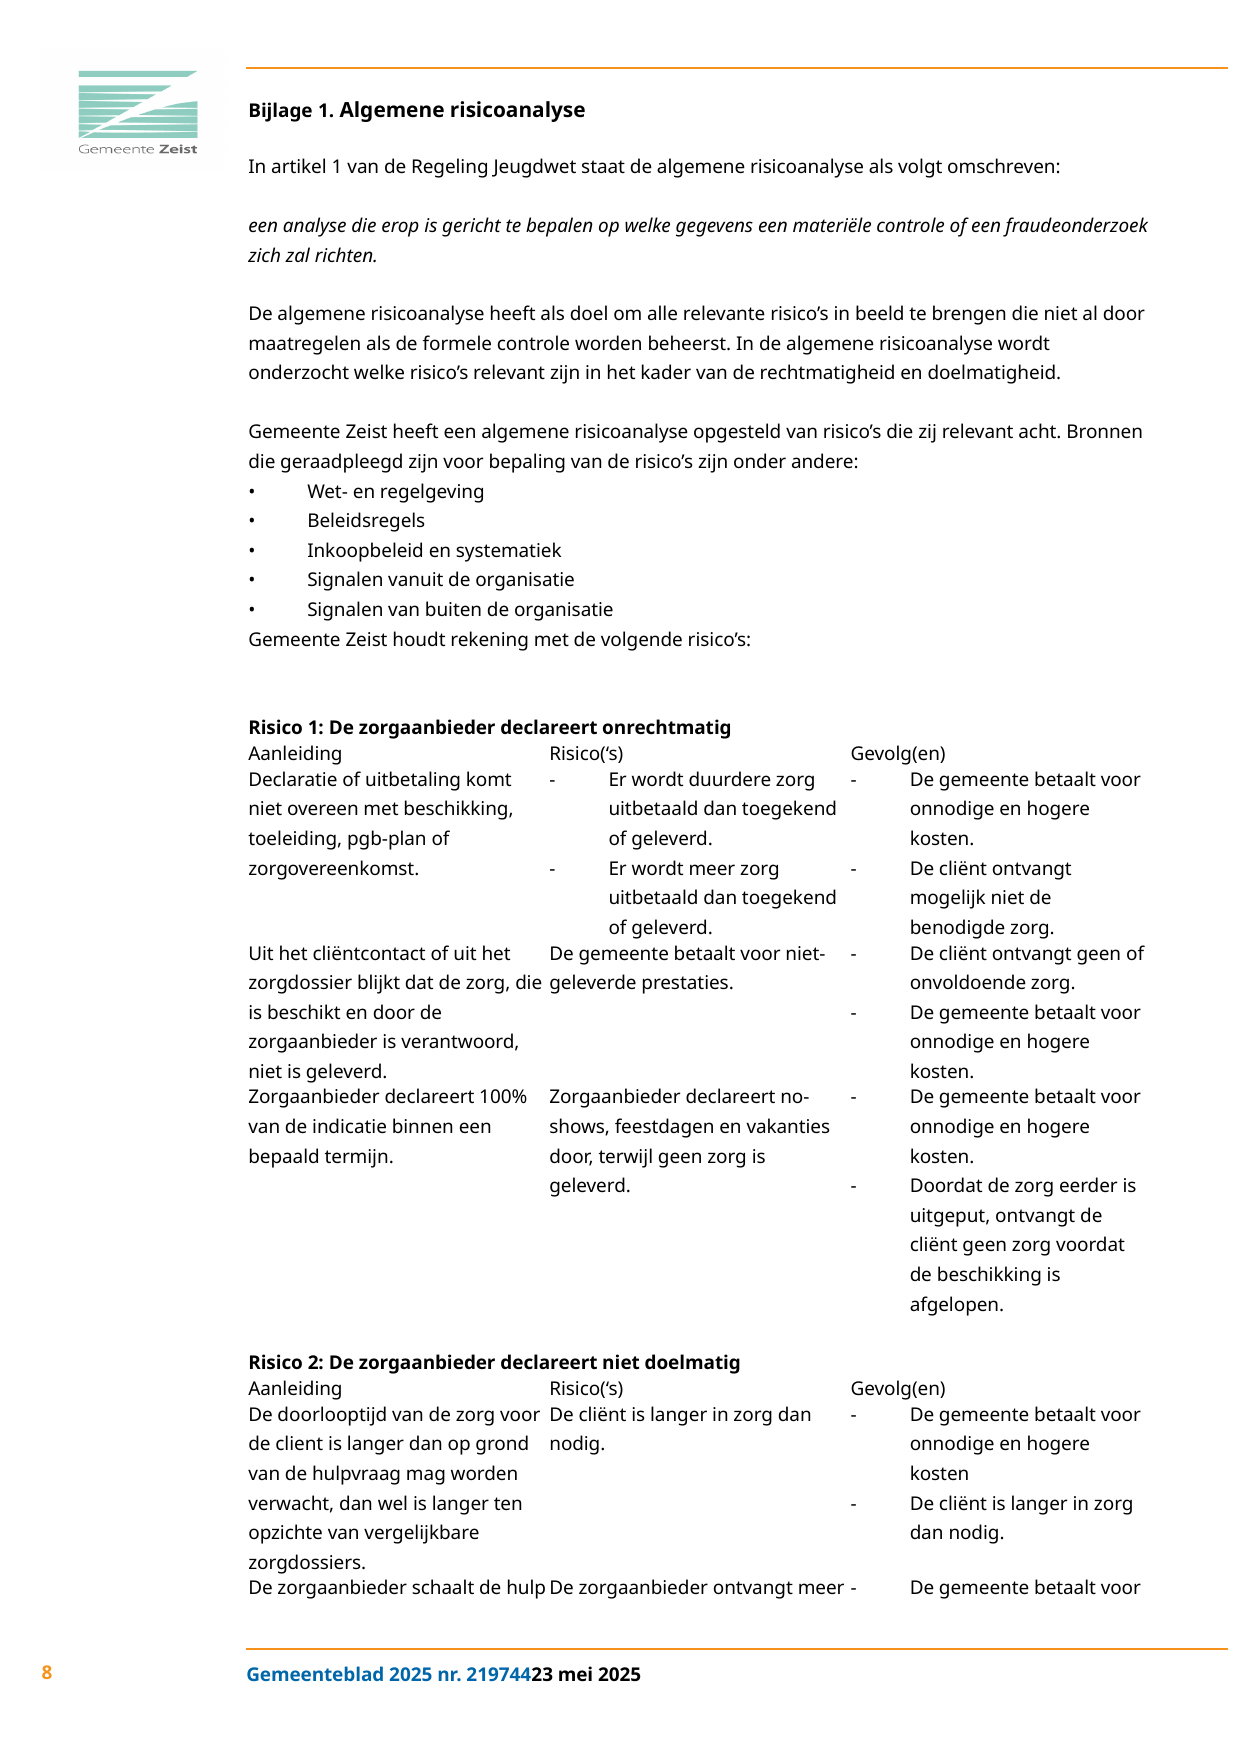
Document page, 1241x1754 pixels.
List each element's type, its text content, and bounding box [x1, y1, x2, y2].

table_cell Gevolg(en) [850, 1375, 1152, 1401]
list Signalen vanuit de organisatie [248, 567, 1152, 592]
table_cell Er wordt duurdere zorg uitbetaald dan toegekend of geleverd. Er wordt meer zorg uitbetaald dan toegekend of geleverd. [549, 766, 850, 940]
table_cell De gemeente betaalt voor onnodige en hogere kosten. Doordat de zorg eerder is uitgeput, ontvangt de cliënt geen zorg voordat de beschikking is afgelopen. [850, 1084, 1152, 1317]
list Signalen van buiten de organisatie [248, 596, 1152, 622]
table_cell Uit het cliëntcontact of uit het zorgdossier blijkt dat de zorg, die is beschikt en door de zorgaanbieder is verantwoord, niet is geleverd. [248, 940, 549, 1084]
text Gemeente Zeist houdt rekening met de volgende risico’s: [248, 626, 1152, 651]
table_cell De gemeente betaalt voor [850, 1575, 1152, 1600]
table_cell De gemeente betaalt voor onnodige en hogere kosten De cliënt is langer in zorg dan nodig. [850, 1401, 1152, 1574]
table_header een analyse die erop is gericht te bepalen op welke gegevens een materiële controle of een fraudeonderzoek zich zal richten. [248, 212, 1152, 267]
table_cell Zorgaanbieder declareert no-shows, feestdagen en vakanties door, terwijl geen zorg is geleverd. [549, 1084, 850, 1317]
table_cell De zorgaanbieder ontvangt meer [549, 1575, 850, 1600]
text Gemeente Zeist heeft een algemene risicoanalyse opgesteld van risico’s die zij relevant acht. Bronnen die geraadpleegd zijn voor bepaling van de risico’s zijn onder andere: [248, 419, 1152, 474]
table_cell Risico(‘s) [549, 740, 850, 766]
text De algemene risicoanalyse heeft als doel om alle relevante risico’s in beeld te brengen die niet al door maatregelen als de formele controle worden beheerst. In de algemene risicoanalyse wordt onderzocht welke risico’s relevant zijn in het kader van de rechtmatigheid en doelmatigheid. [248, 300, 1152, 385]
table_header Risico 2: De zorgaanbieder declareert niet doelmatig [248, 1350, 1152, 1375]
table_cell De gemeente betaalt voor onnodige en hogere kosten. De cliënt ontvangt mogelijk niet de benodigde zorg. [850, 766, 1152, 940]
table_cell De zorgaanbieder schaalt de hulp [248, 1575, 549, 1600]
table_header Risico 1: De zorgaanbieder declareert onrechtmatig [248, 715, 1152, 740]
text Bijlage 1. Algemene risicoanalyse [248, 95, 1152, 123]
table_cell Aanleiding [248, 1375, 549, 1401]
table_cell De cliënt is langer in zorg dan nodig. [549, 1401, 850, 1574]
table_cell Declaratie of uitbetaling komt niet overeen met beschikking, toeleiding, pgb-plan of zorgovereenkomst. [248, 766, 549, 940]
table_cell De doorlooptijd van de zorg voor de client is langer dan op grond van de hulpvraag mag worden verwacht, dan wel is langer ten opzichte van vergelijkbare zorgdossiers. [248, 1401, 549, 1574]
list Wet- en regelgeving [248, 478, 1152, 503]
table_cell De cliënt ontvangt geen of onvoldoende zorg. De gemeente betaalt voor onnodige en hogere kosten. [850, 940, 1152, 1084]
table_cell Gevolg(en) [850, 740, 1152, 766]
text In artikel 1 van de Regeling Jeugdwet staat de algemene risicoanalyse als volgt omschreven: [248, 153, 1152, 179]
table_cell Risico(‘s) [549, 1375, 850, 1401]
picture [41, 47, 231, 172]
table_cell Aanleiding [248, 740, 549, 766]
table_cell De gemeente betaalt voor niet- geleverde prestaties. [549, 940, 850, 1084]
list Inkoopbeleid en systematiek [248, 537, 1152, 563]
table_cell Zorgaanbieder declareert 100% van de indicatie binnen een bepaald termijn. [248, 1084, 549, 1317]
list Beleidsregels [248, 507, 1152, 533]
